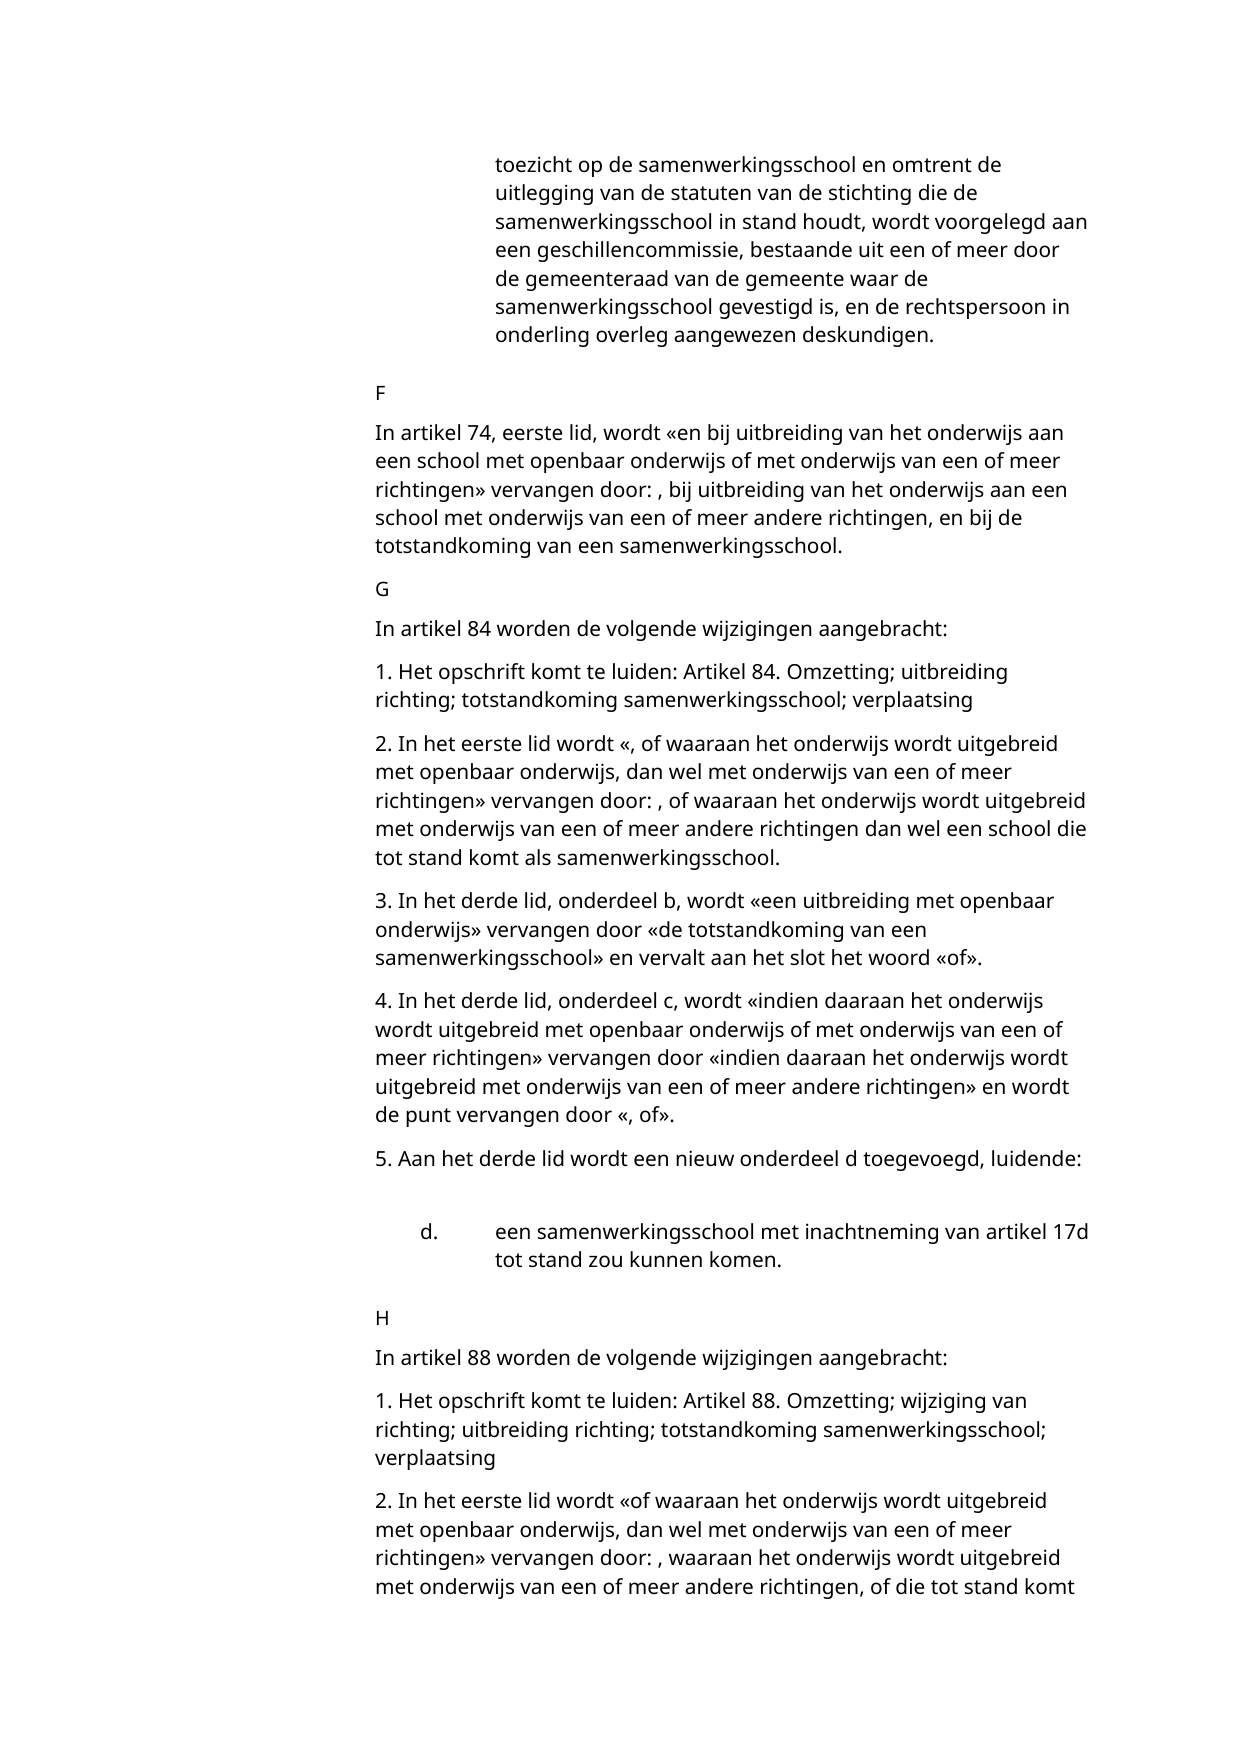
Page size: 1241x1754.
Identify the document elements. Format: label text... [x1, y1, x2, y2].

text 2. In het eerste lid wordt «of waaraan het onderwijs wordt uitgebreid met openbaar onderwijs, dan wel met onderwijs van een of meer richtingen» vervangen door: , waaraan het onderwijs wordt uitgebreid met onderwijs van een of meer andere richtingen, of die tot stand komt [375, 1487, 1090, 1600]
text H [375, 1304, 1090, 1331]
text 2. In het eerste lid wordt «, of waaraan het onderwijs wordt uitgebreid met openbaar onderwijs, dan wel met onderwijs van een of meer richtingen» vervangen door: , of waaraan het onderwijs wordt uitgebreid met onderwijs van een of meer andere richtingen dan wel een school die tot stand komt als samenwerkingsschool. [375, 729, 1090, 871]
list toezicht op de samenwerkingsschool en omtrent de uitlegging van de statuten van de stichting die de samenwerkingsschool in stand houdt, wordt voorgelegd aan een geschillencommissie, bestaande uit een of meer door de gemeenteraad van de gemeente waar de samenwerkingsschool gevestigd is, en de rechtspersoon in onderling overleg aangewezen deskundigen. [420, 150, 1090, 349]
text In artikel 88 worden de volgende wijzigingen aangebracht: [375, 1343, 1090, 1371]
text 1. Het opschrift komt te luiden: Artikel 88. Omzetting; wijziging van richting; uitbreiding richting; totstandkoming samenwerkingsschool; verplaatsing [375, 1386, 1090, 1472]
text 1. Het opschrift komt te luiden: Artikel 84. Omzetting; uitbreiding richting; totstandkoming samenwerkingsschool; verplaatsing [375, 657, 1090, 714]
text 5. Aan het derde lid wordt een nieuw onderdeel d toegevoegd, luidende: [375, 1144, 1090, 1172]
text 3. In het derde lid, onderdeel b, wordt «een uitbreiding met openbaar onderwijs» vervangen door «de totstandkoming van een samenwerkingsschool» en vervalt aan het slot het woord «of». [375, 886, 1090, 972]
text F [375, 379, 1090, 406]
list een samenwerkingsschool met inachtneming van artikel 17d tot stand zou kunnen komen. [420, 1217, 1090, 1274]
text In artikel 84 worden de volgende wijzigingen aangebracht: [375, 614, 1090, 642]
text In artikel 74, eerste lid, wordt «en bij uitbreiding van het onderwijs aan een school met openbaar onderwijs of met onderwijs van een of meer richtingen» vervangen door: , bij uitbreiding van het onderwijs aan een school met onderwijs van een of meer andere richtingen, en bij de totstandkoming van een samenwerkingsschool. [375, 418, 1090, 560]
text G [375, 575, 1090, 602]
text 4. In het derde lid, onderdeel c, wordt «indien daaraan het onderwijs wordt uitgebreid met openbaar onderwijs of met onderwijs van een of meer richtingen» vervangen door «indien daaraan het onderwijs wordt uitgebreid met onderwijs van een of meer andere richtingen» en wordt de punt vervangen door «, of». [375, 987, 1090, 1129]
